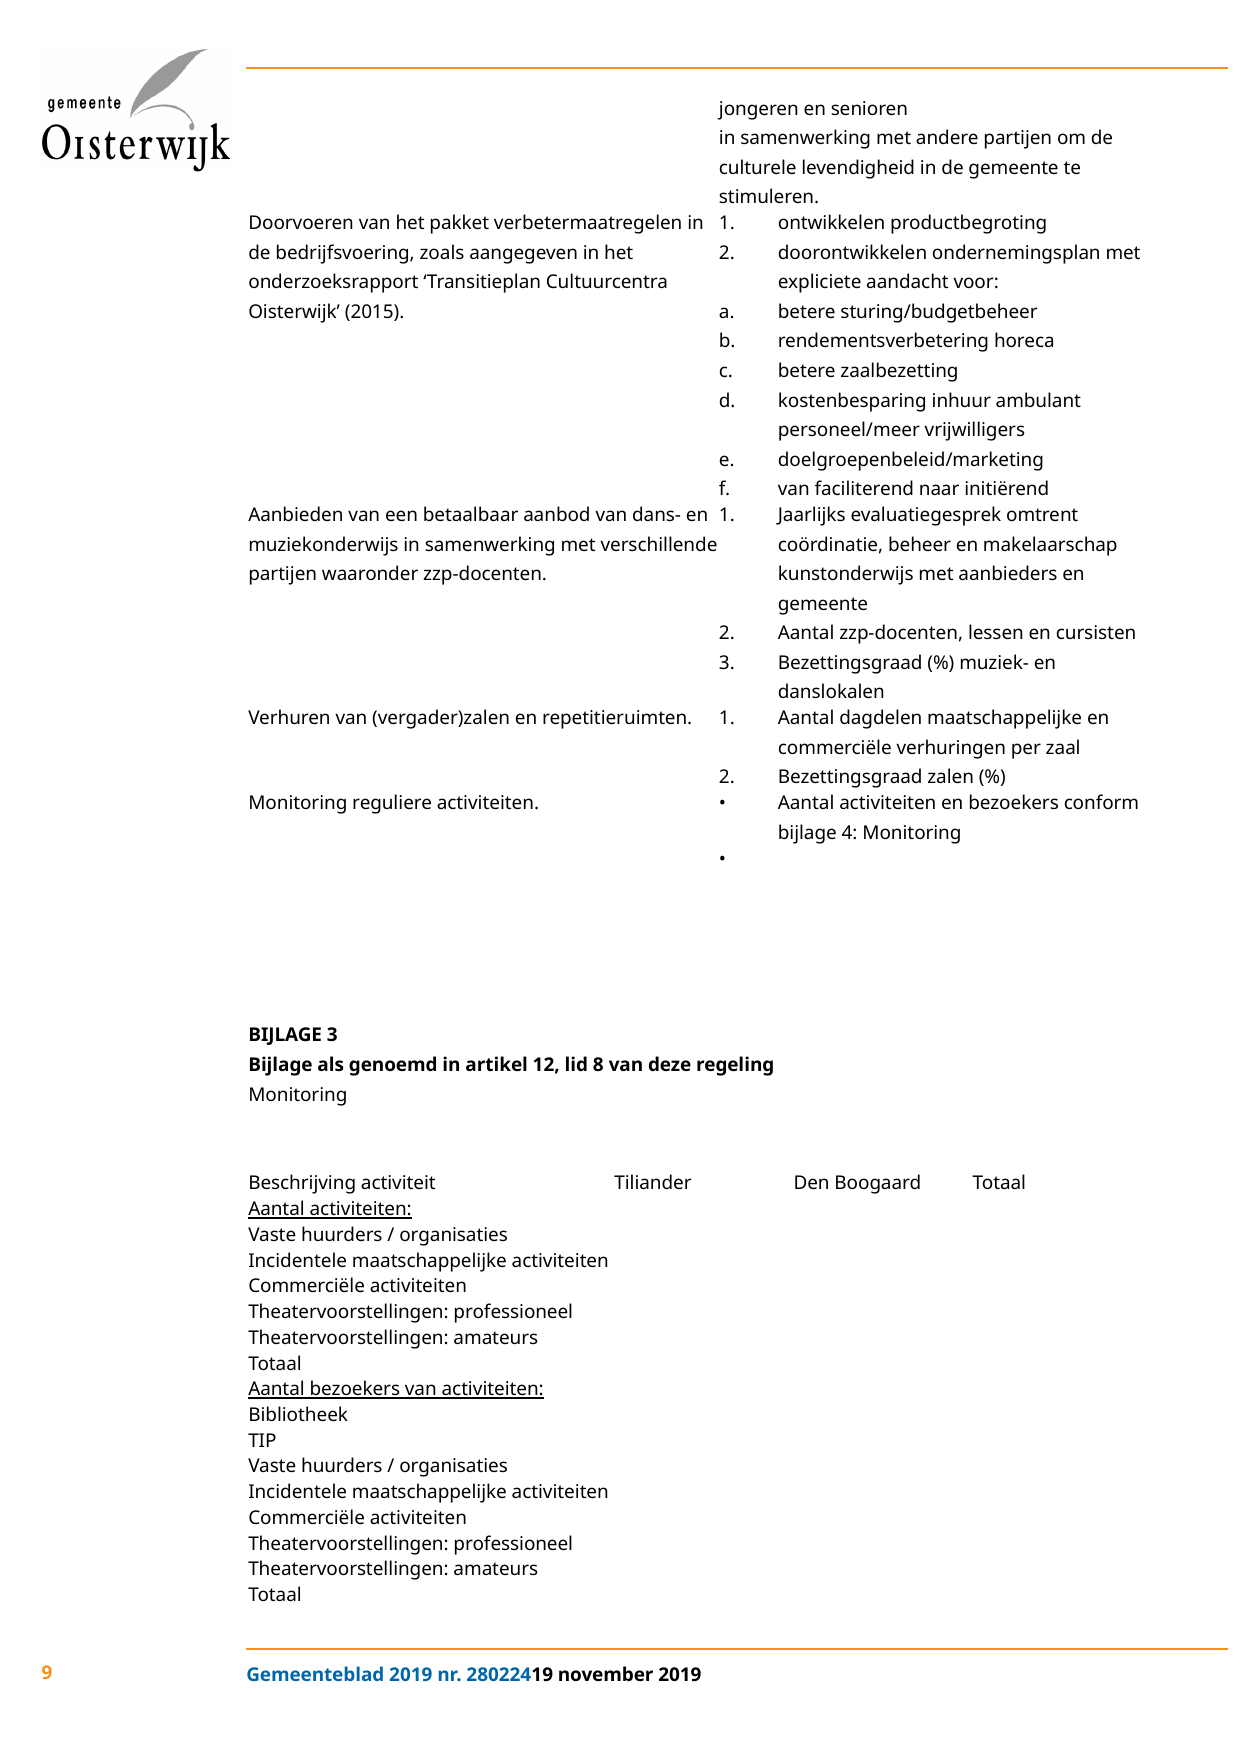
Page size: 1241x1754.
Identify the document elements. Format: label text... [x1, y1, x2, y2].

table_cell Aantal activiteiten en bezoekers conform bijlage 4: Monitoring [719, 789, 1152, 845]
table_cell [614, 1221, 793, 1247]
table_cell [793, 1273, 972, 1298]
table_cell Jaarlijks evaluatiegesprek omtrent coördinatie, beheer en makelaarschap kunstonderwijs met aanbieders en gemeente Aantal zzp-docenten, lessen en cursisten Bezettingsgraad (%) muziek- en danslokalen [719, 501, 1152, 704]
table_cell Incidentele maatschappelijke activiteiten [248, 1247, 614, 1272]
table_cell [614, 1273, 793, 1298]
table_cell Theatervoorstellingen: professioneel [248, 1530, 614, 1556]
table_cell jongeren en senioren in samenwerking met andere partijen om de culturele levendigheid in de gemeente te stimuleren. [719, 95, 1152, 209]
text Monitoring [248, 1081, 1152, 1106]
table_cell [793, 1375, 972, 1401]
table_cell [973, 1504, 1152, 1530]
table_cell TIP [248, 1427, 614, 1453]
table_header Den Boogaard [793, 1170, 972, 1195]
table_cell [973, 1530, 1152, 1556]
table_cell Monitoring reguliere activiteiten. [248, 789, 719, 845]
table_cell Aantal activiteiten: [248, 1195, 614, 1221]
table_cell [614, 1453, 793, 1478]
table_cell [973, 1401, 1152, 1427]
table_cell [614, 1556, 793, 1581]
table_cell Vaste huurders / organisaties [248, 1453, 614, 1478]
table_cell Commerciële activiteiten [248, 1273, 614, 1298]
table_cell [793, 1504, 972, 1530]
table_cell [973, 1556, 1152, 1581]
table_cell [973, 1195, 1152, 1221]
table_cell [793, 1453, 972, 1478]
table_cell [973, 1350, 1152, 1375]
table_cell [973, 1375, 1152, 1401]
table_cell [614, 1375, 793, 1401]
table_cell [793, 1581, 972, 1607]
table_cell [614, 1195, 793, 1221]
table_cell Theatervoorstellingen: amateurs [248, 1324, 614, 1350]
table_cell [614, 1298, 793, 1324]
table_cell Bibliotheek [248, 1401, 614, 1427]
table_cell [614, 1324, 793, 1350]
table_cell [793, 1350, 972, 1375]
table_cell Aantal dagdelen maatschappelijke en commerciële verhuringen per zaal Bezettingsgraad zalen (%) [719, 705, 1152, 789]
picture [41, 47, 231, 172]
table_cell [614, 1247, 793, 1272]
table_cell [793, 1324, 972, 1350]
table_cell [973, 1273, 1152, 1298]
table_cell Verhuren van (vergader)zalen en repetitieruimten. [248, 705, 719, 789]
table_cell [248, 845, 719, 870]
text Bijlage als genoemd in artikel 12, lid 8 van deze regeling [248, 1051, 1152, 1077]
table_cell [793, 1221, 972, 1247]
table_cell Theatervoorstellingen: amateurs [248, 1556, 614, 1581]
table_cell [248, 95, 719, 209]
table_cell [973, 1478, 1152, 1504]
table_cell Theatervoorstellingen: professioneel [248, 1298, 614, 1324]
table_cell Aantal bezoekers van activiteiten: [248, 1375, 614, 1401]
table_cell [793, 1195, 972, 1221]
table_cell [793, 1247, 972, 1272]
table_cell [614, 1478, 793, 1504]
table_cell Doorvoeren van het pakket verbetermaatregelen in de bedrijfsvoering, zoals aangegeven in het onderzoeksrapport ‘Transitieplan Cultuurcentra Oisterwijk’ (2015). [248, 209, 719, 501]
table_cell [614, 1530, 793, 1556]
table_cell Commerciële activiteiten [248, 1504, 614, 1530]
table_cell [973, 1581, 1152, 1607]
table_cell [614, 1504, 793, 1530]
table_cell [614, 1350, 793, 1375]
table_cell ontwikkelen productbegroting doorontwikkelen ondernemingsplan met expliciete aandacht voor: betere sturing/budgetbeheer rendementsverbetering horeca betere zaalbezetting kostenbesparing inhuur ambulant personeel/meer vrijwilligers doelgroepenbeleid/marketing van faciliterend naar initiërend [719, 209, 1152, 501]
table_cell [973, 1221, 1152, 1247]
table_cell [793, 1478, 972, 1504]
text BIJLAGE 3 [248, 1022, 1152, 1047]
table_cell Incidentele maatschappelijke activiteiten [248, 1478, 614, 1504]
table_cell [793, 1556, 972, 1581]
table_cell [719, 845, 1152, 870]
table_cell [793, 1401, 972, 1427]
table_cell [614, 1581, 793, 1607]
table_header Beschrijving activiteit [248, 1170, 614, 1195]
table_cell [793, 1298, 972, 1324]
table_cell [793, 1530, 972, 1556]
table_header Tiliander [614, 1170, 793, 1195]
table_cell Totaal [248, 1581, 614, 1607]
table_cell [793, 1427, 972, 1453]
table_cell [614, 1427, 793, 1453]
table_cell Vaste huurders / organisaties [248, 1221, 614, 1247]
table_cell [973, 1298, 1152, 1324]
table_cell [973, 1453, 1152, 1478]
table_cell Totaal [248, 1350, 614, 1375]
table_cell [973, 1247, 1152, 1272]
table_header Totaal [973, 1170, 1152, 1195]
table_cell [973, 1427, 1152, 1453]
table_cell [614, 1401, 793, 1427]
table_cell Aanbieden van een betaalbaar aanbod van dans- en muziekonderwijs in samenwerking met verschillende partijen waaronder zzp-docenten. [248, 501, 719, 704]
table_cell [973, 1324, 1152, 1350]
